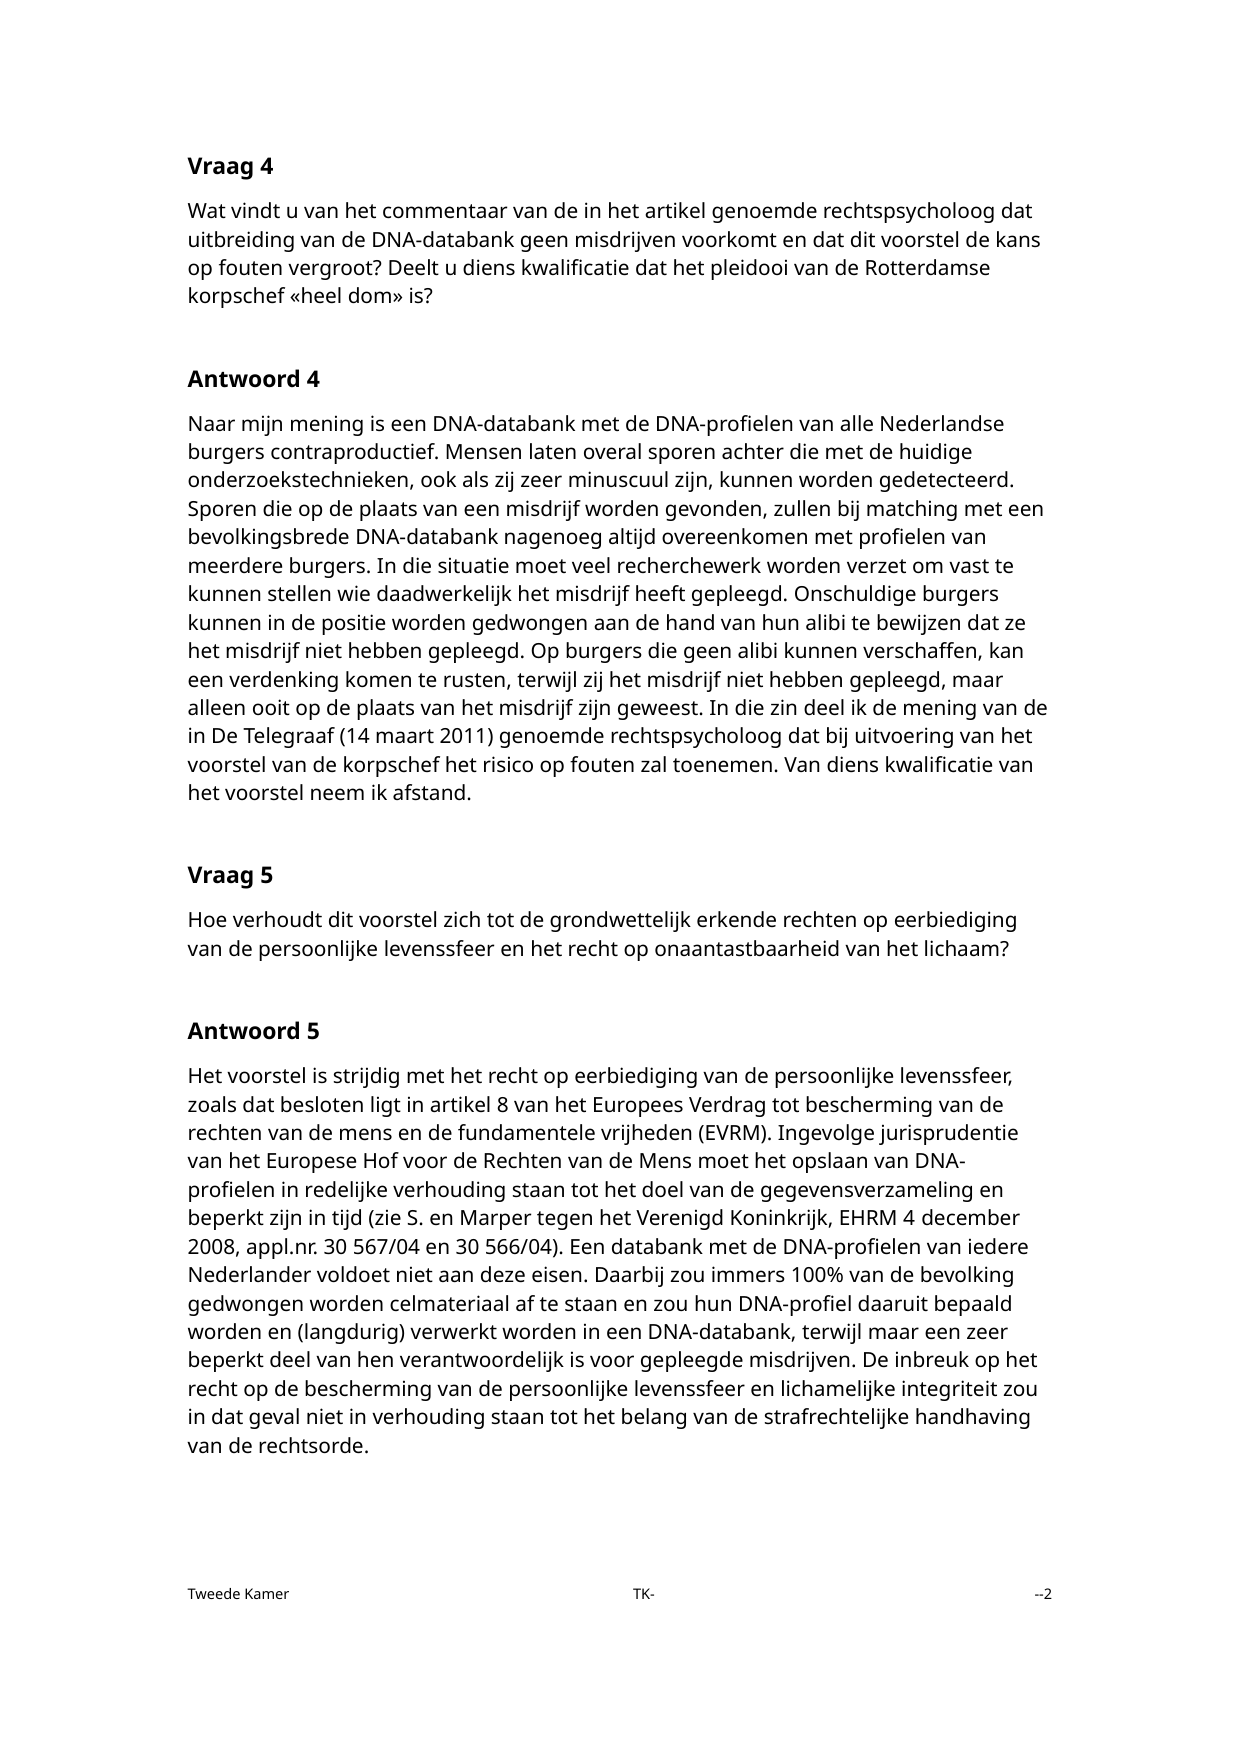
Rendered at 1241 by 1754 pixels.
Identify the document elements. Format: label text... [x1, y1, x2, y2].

subtitle Antwoord 4 [187, 362, 1053, 394]
text Naar mijn mening is een DNA-databank met de DNA-profielen van alle Nederlandse burgers contraproductief. Mensen laten overal sporen achter die met de huidige onderzoekstechnieken, ook als zij zeer minuscuul zijn, kunnen worden gedetecteerd. Sporen die op de plaats van een misdrijf worden gevonden, zullen bij matching met een bevolkingsbrede DNA-databank nagenoeg altijd overeenkomen met profielen van meerdere burgers. In die situatie moet veel recherchewerk worden verzet om vast te kunnen stellen wie daadwerkelijk het misdrijf heeft gepleegd. Onschuldige burgers kunnen in de positie worden gedwongen aan de hand van hun alibi te bewijzen dat ze het misdrijf niet hebben gepleegd. Op burgers die geen alibi kunnen verschaffen, kan een verdenking komen te rusten, terwijl zij het misdrijf niet hebben gepleegd, maar alleen ooit op de plaats van het misdrijf zijn geweest. In die zin deel ik de mening van de in De Telegraaf (14 maart 2011) genoemde rechtspsycholoog dat bij uitvoering van het voorstel van de korpschef het risico op fouten zal toenemen. Van diens kwalificatie van het voorstel neem ik afstand. [187, 409, 1053, 807]
subtitle Antwoord 5 [187, 1015, 1053, 1046]
subtitle Vraag 5 [187, 859, 1053, 891]
subtitle Vraag 4 [187, 150, 1053, 181]
text Het voorstel is strijdig met het recht op eerbiediging van de persoonlijke levenssfeer, zoals dat besloten ligt in artikel 8 van het Europees Verdrag tot bescherming van de rechten van de mens en de fundamentele vrijheden (EVRM). Ingevolge jurisprudentie van het Europese Hof voor de Rechten van de Mens moet het opslaan van DNA-profielen in redelijke verhouding staan tot het doel van de gegevensverzameling en beperkt zijn in tijd (zie S. en Marper tegen het Verenigd Koninkrijk, EHRM 4 december 2008, appl.nr. 30 567/04 en 30 566/04). Een databank met de DNA-profielen van iedere Nederlander voldoet niet aan deze eisen. Daarbij zou immers 100% van de bevolking gedwongen worden celmateriaal af te staan en zou hun DNA-profiel daaruit bepaald worden en (langdurig) verwerkt worden in een DNA-databank, terwijl maar een zeer beperkt deel van hen verantwoordelijk is voor gepleegde misdrijven. De inbreuk op het recht op de bescherming van de persoonlijke levenssfeer en lichamelijke integriteit zou in dat geval niet in verhouding staan tot het belang van de strafrechtelijke handhaving van de rechtsorde. [187, 1061, 1053, 1459]
text Hoe verhoudt dit voorstel zich tot de grondwettelijk erkende rechten op eerbiediging van de persoonlijke levenssfeer en het recht op onaantastbaarheid van het lichaam? [187, 906, 1053, 962]
text Wat vindt u van het commentaar van de in het artikel genoemde rechtspsycholoog dat uitbreiding van de DNA-databank geen misdrijven voorkomt en dat dit voorstel de kans op fouten vergroot? Deelt u diens kwalificatie dat het pleidooi van de Rotterdamse korpschef «heel dom» is? [187, 196, 1053, 310]
